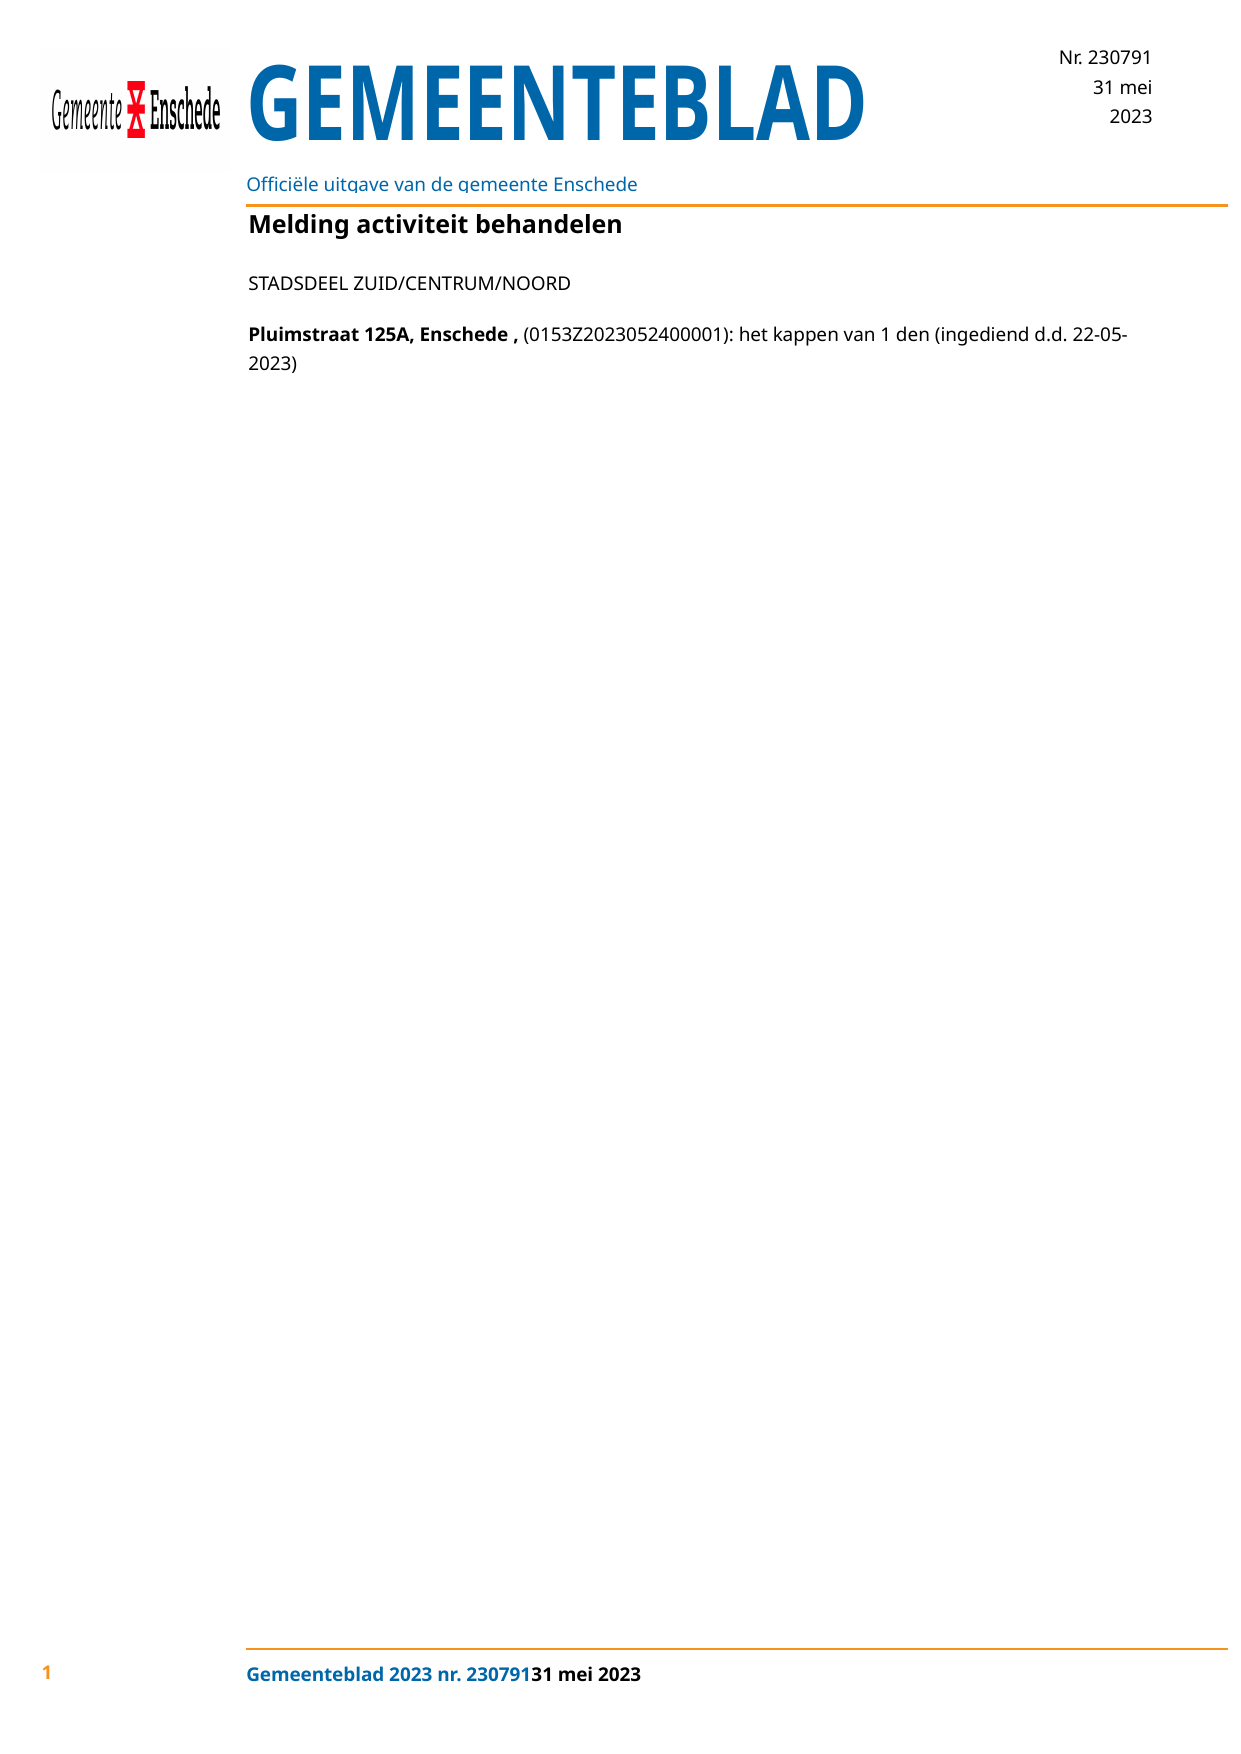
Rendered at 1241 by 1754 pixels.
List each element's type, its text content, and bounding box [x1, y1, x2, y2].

text STADSDEEL ZUID/CENTRUM/NOORD [248, 270, 1152, 296]
text Melding activiteit behandelen [248, 207, 1152, 241]
text Pluimstraat 125A, Enschede , (0153Z2023052400001): het kappen van 1 den (ingediend d.d. 22-05-2023) [248, 321, 1152, 376]
picture [41, 47, 231, 172]
